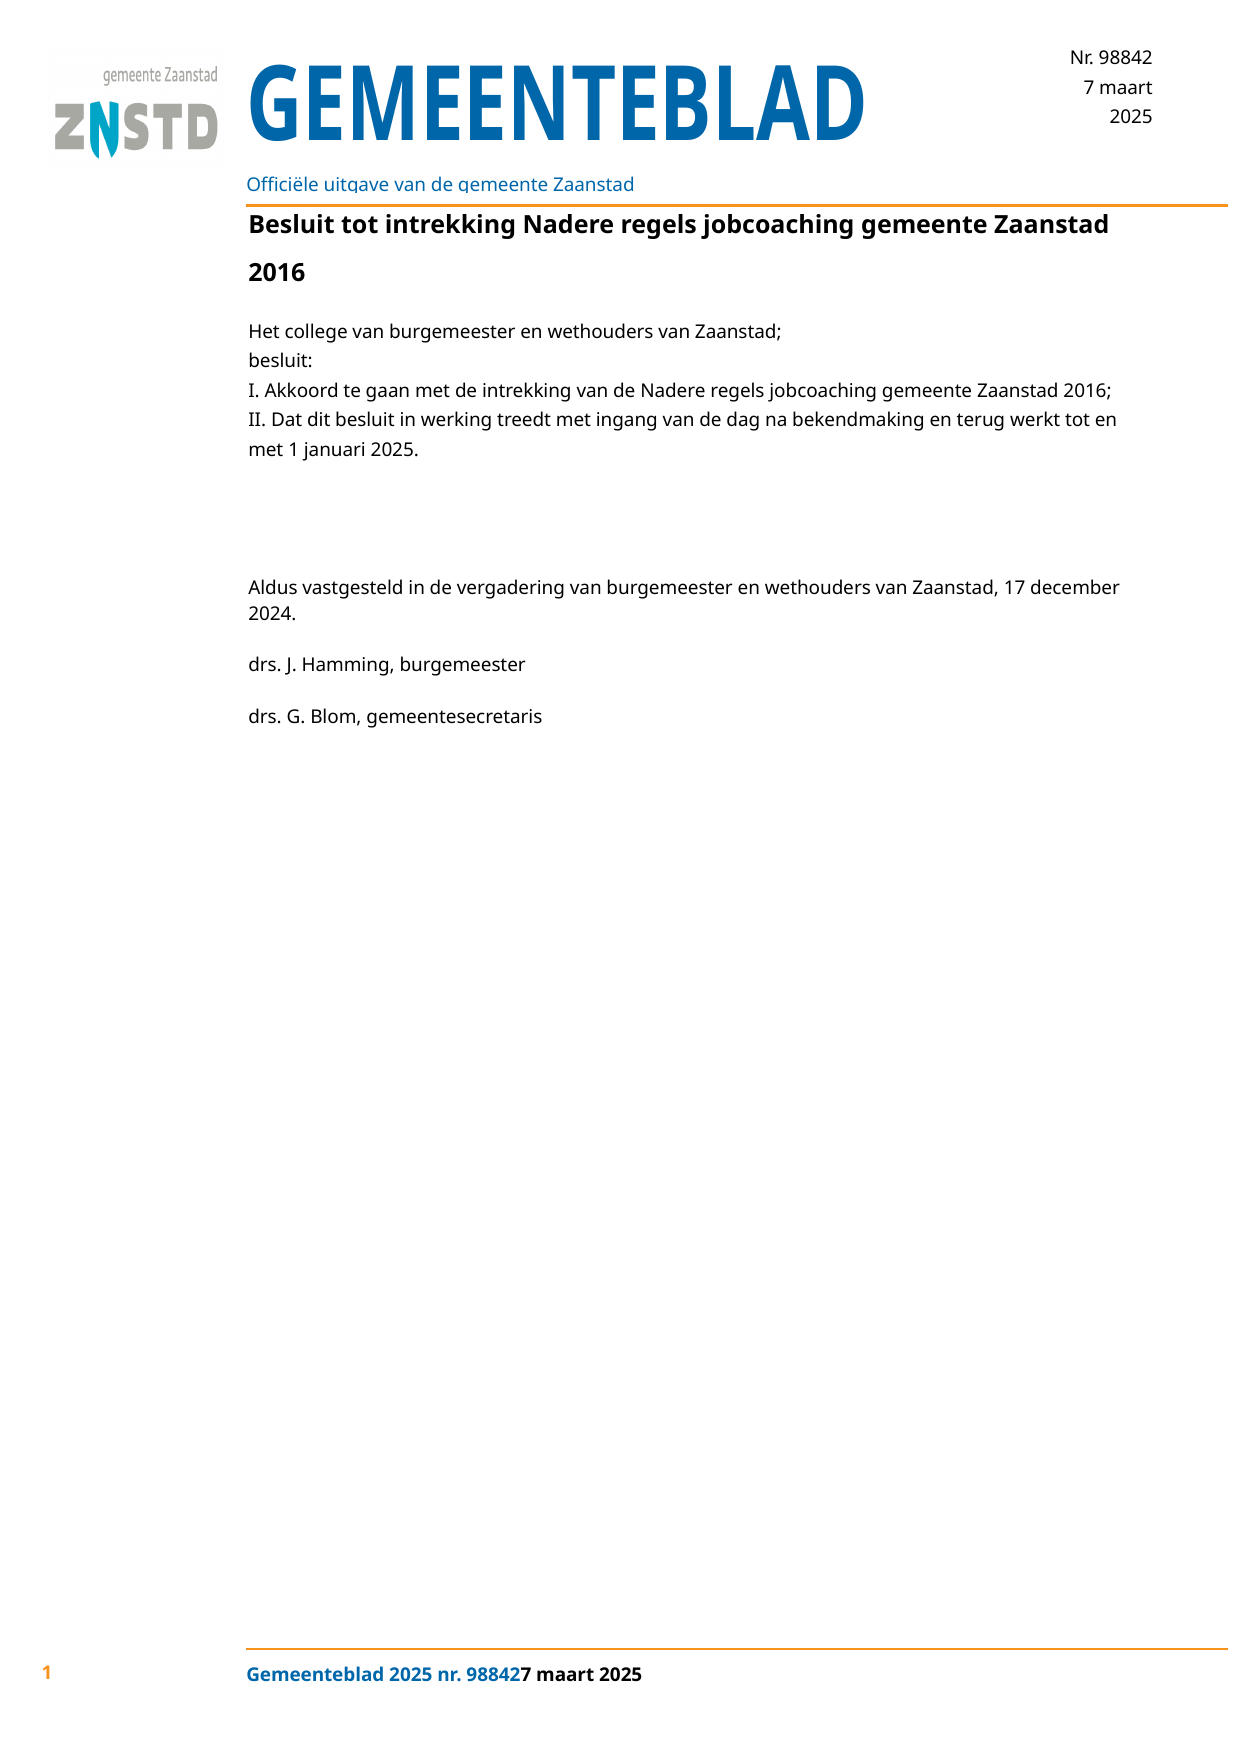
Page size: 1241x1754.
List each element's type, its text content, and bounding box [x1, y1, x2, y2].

text I. Akkoord te gaan met de intrekking van de Nadere regels jobcoaching gemeente Zaanstad 2016; [248, 377, 1152, 403]
text drs. J. Hamming, burgemeester [248, 651, 1152, 677]
text Het college van burgemeester en wethouders van Zaanstad; [248, 318, 1152, 344]
text besluit: [248, 347, 1152, 373]
text Aldus vastgesteld in de vergadering van burgemeester en wethouders van Zaanstad, 17 december 2024. [248, 574, 1152, 626]
text Besluit tot intrekking Nadere regels jobcoaching gemeente Zaanstad 2016 [248, 207, 1152, 288]
text II. Dat dit besluit in werking treedt met ingang van de dag na bekendmaking en terug werkt tot en met 1 januari 2025. [248, 407, 1152, 462]
text drs. G. Blom, gemeentesecretaris [248, 703, 1152, 729]
picture [41, 47, 231, 172]
